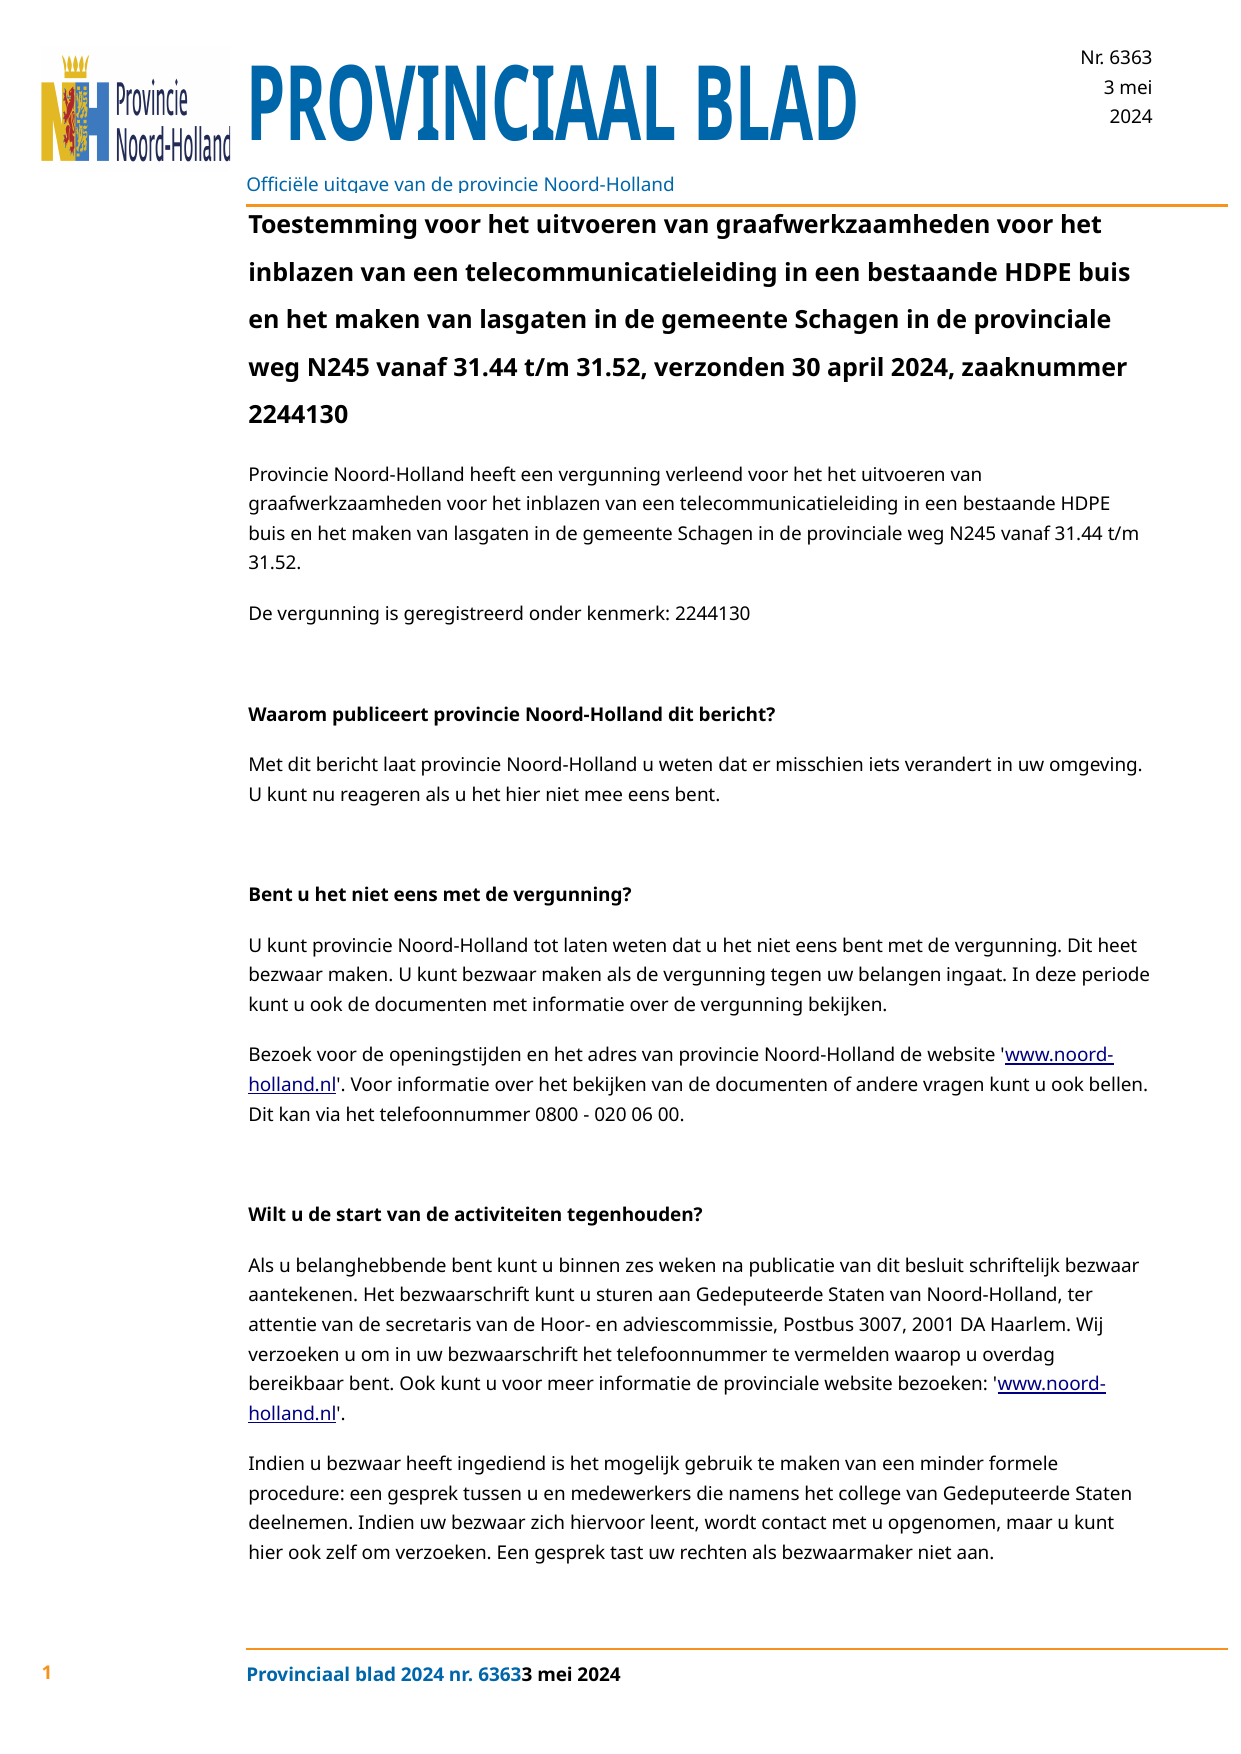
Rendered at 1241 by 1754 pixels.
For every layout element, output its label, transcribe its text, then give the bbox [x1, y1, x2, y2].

picture [41, 47, 231, 172]
text U kunt provincie Noord-Holland tot laten weten dat u het niet eens bent met de vergunning. Dit heet bezwaar maken. U kunt bezwaar maken als de vergunning tegen uw belangen ingaat. In deze periode kunt u ook de documenten met informatie over de vergunning bekijken. [248, 932, 1152, 1017]
text Als u belanghebbende bent kunt u binnen zes weken na publicatie van dit besluit schriftelijk bezwaar aantekenen. Het bezwaarschrift kunt u sturen aan Gedeputeerde Staten van Noord-Holland, ter attentie van de secretaris van de Hoor- en adviescommissie, Postbus 3007, 2001 DA Haarlem. Wij verzoeken u om in uw bezwaarschrift het telefoonnummer te vermelden waarop u overdag bereikbaar bent. Ook kunt u voor meer informatie de provinciale website bezoeken: 'www.noord-holland.nl'. [248, 1252, 1152, 1426]
text Waarom publiceert provincie Noord-Holland dit bericht? [248, 701, 1152, 726]
text Indien u bezwaar heeft ingediend is het mogelijk gebruik te maken van een minder formele procedure: een gesprek tussen u en medewerkers die namens het college van Gedeputeerde Staten deelnemen. Indien uw bezwaar zich hiervoor leent, wordt contact met u opgenomen, maar u kunt hier ook zelf om verzoeken. Een gesprek tast uw rechten als bezwaarmaker niet aan. [248, 1450, 1152, 1565]
text Bent u het niet eens met de vergunning? [248, 882, 1152, 907]
text Provincie Noord-Holland heeft een vergunning verleend voor het het uitvoeren van graafwerkzaamheden voor het inblazen van een telecommunicatieleiding in een bestaande HDPE buis en het maken van lasgaten in de gemeente Schagen in de provinciale weg N245 vanaf 31.44 t/m 31.52. [248, 461, 1152, 575]
text Bezoek voor de openingstijden en het adres van provincie Noord-Holland de website 'www.noord-holland.nl'. Voor informatie over het bekijken van de documenten of andere vragen kunt u ook bellen. Dit kan via het telefoonnummer 0800 - 020 06 00. [248, 1042, 1152, 1126]
text Met dit bericht laat provincie Noord-Holland u weten dat er misschien iets verandert in uw omgeving. U kunt nu reageren als u het hier niet mee eens bent. [248, 751, 1152, 806]
text Toestemming voor het uitvoeren van graafwerkzaamheden voor het inblazen van een telecommunicatieleiding in een bestaande HDPE buis en het maken van lasgaten in de gemeente Schagen in de provinciale weg N245 vanaf 31.44 t/m 31.52, verzonden 30 april 2024, zaaknummer 2244130 [248, 207, 1152, 431]
text Wilt u de start van de activiteiten tegenhouden? [248, 1202, 1152, 1227]
text De vergunning is geregistreerd onder kenmerk: 2244130 [248, 600, 1152, 626]
